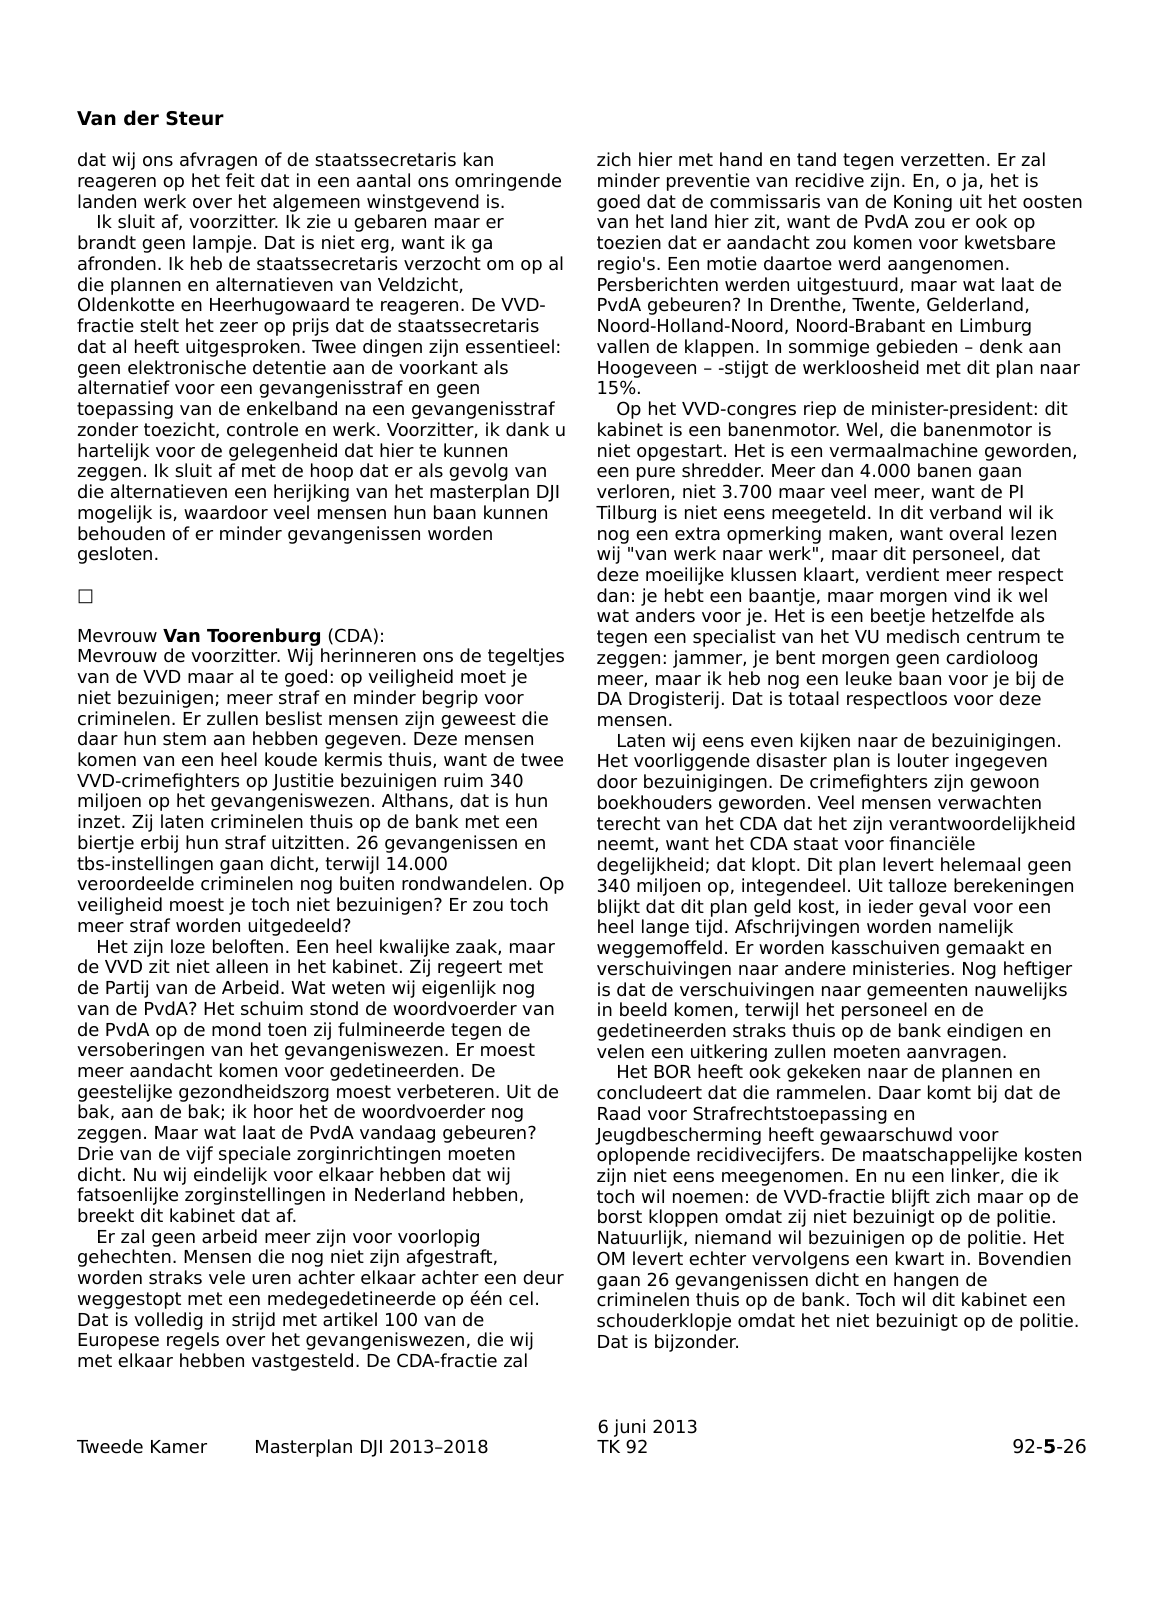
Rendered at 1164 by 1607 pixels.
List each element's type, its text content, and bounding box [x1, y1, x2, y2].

text Er zal geen arbeid meer zijn voor voorlopig gehechten. Mensen die nog niet zijn afgestraft, worden straks vele uren achter elkaar achter een deur weggestopt met een medegedetineerde op één cel. Dat is volledig in strijd met artikel 100 van de Europese regels over het gevangeniswezen, die wij met elkaar hebben vastgesteld. De CDA-fractie zal [77, 1227, 567, 1372]
text Het BOR heeft ook gekeken naar de plannen en concludeert dat die rammelen. Daar komt bij dat de Raad voor Strafrechtstoepassing en Jeugdbescherming heeft gewaarschuwd voor oplopende recidivecijfers. De maatschappelijke kosten zijn niet eens meegenomen. En nu een linker, die ik toch wil noemen: de VVD-fractie blijft zich maar op de borst kloppen omdat zij niet bezuinigt op de politie. Natuurlijk, niemand wil bezuinigen op de politie. Het OM levert echter vervolgens een kwart in. Bovendien gaan 26 gevangenissen dicht en hangen de criminelen thuis op de bank. Toch wil dit kabinet een schouderklopje omdat het niet bezuinigt op de politie. Dat is bijzonder. [596, 1062, 1087, 1352]
text Mevrouw de voorzitter. Wij herinneren ons de tegeltjes van de VVD maar al te goed: op veiligheid moet je niet bezuinigen; meer straf en minder begrip voor criminelen. Er zullen beslist mensen zijn geweest die daar hun stem aan hebben gegeven. Deze mensen komen van een heel koude kermis thuis, want de twee VVD-crimefighters op Justitie bezuinigen ruim 340 miljoen op het gevangeniswezen. Althans, dat is hun inzet. Zij laten criminelen thuis op de bank met een biertje erbij hun straf uitzitten. 26 gevangenissen en tbs-instellingen gaan dicht, terwijl 14.000 veroordeelde criminelen nog buiten rondwandelen. Op veiligheid moest je toch niet bezuinigen? Er zou toch meer straf worden uitgedeeld? [77, 646, 567, 936]
text Ik sluit af, voorzitter. Ik zie u gebaren maar er brandt geen lampje. Dat is niet erg, want ik ga afronden. Ik heb de staatssecretaris verzocht om op al die plannen en alternatieven van Veldzicht, Oldenkotte en Heerhugowaard te reageren. De VVD-fractie stelt het zeer op prijs dat de staatssecretaris dat al heeft uitgesproken. Twee dingen zijn essentieel: geen elektronische detentie aan de voorkant als alternatief voor een gevangenisstraf en geen toepassing van de enkelband na een gevangenisstraf zonder toezicht, controle en werk. Voorzitter, ik dank u hartelijk voor de gelegenheid dat hier te kunnen zeggen. Ik sluit af met de hoop dat er als gevolg van die alternatieven een herijking van het masterplan DJI mogelijk is, waardoor veel mensen hun baan kunnen behouden of er minder gevangenissen worden gesloten. [77, 212, 567, 565]
text Laten wij eens even kijken naar de bezuinigingen. Het voorliggende disaster plan is louter ingegeven door bezuinigingen. De crimefighters zijn gewoon boekhouders geworden. Veel mensen verwachten terecht van het CDA dat het zijn verantwoordelijkheid neemt, want het CDA staat voor financiële degelijkheid; dat klopt. Dit plan levert helemaal geen 340 miljoen op, integendeel. Uit talloze berekeningen blijkt dat dit plan geld kost, in ieder geval voor een heel lange tijd. Afschrijvingen worden namelijk weggemoffeld. Er worden kasschuiven gemaakt en verschuivingen naar andere ministeries. Nog heftiger is dat de verschuivingen naar gemeenten nauwelijks in beeld komen, terwijl het personeel en de gedetineerden straks thuis op de bank eindigen en velen een uitkering zullen moeten aanvragen. [596, 731, 1087, 1062]
text dat wij ons afvragen of de staatssecretaris kan reageren op het feit dat in een aantal ons omringende landen werk over het algemeen winstgevend is. [77, 150, 567, 212]
text zich hier met hand en tand tegen verzetten. Er zal minder preventie van recidive zijn. En, o ja, het is goed dat de commissaris van de Koning uit het oosten van het land hier zit, want de PvdA zou er ook op toezien dat er aandacht zou komen voor kwetsbare regio's. Een motie daartoe werd aangenomen. Persberichten werden uitgestuurd, maar wat laat de PvdA gebeuren? In Drenthe, Twente, Gelderland, Noord-Holland-Noord, Noord-Brabant en Limburg vallen de klappen. In sommige gebieden – denk aan Hoogeveen – -stijgt de werkloosheid met dit plan naar 15%. [596, 150, 1087, 399]
text Mevrouw Van Toorenburg (CDA): [77, 626, 567, 646]
text Op het VVD-congres riep de minister-president: dit kabinet is een banenmotor. Wel, die banenmotor is niet opgestart. Het is een vermaalmachine geworden, een pure shredder. Meer dan 4.000 banen gaan verloren, niet 3.700 maar veel meer, want de PI Tilburg is niet eens meegeteld. In dit verband wil ik nog een extra opmerking maken, want overal lezen wij "van werk naar werk", maar dit personeel, dat deze moeilijke klussen klaart, verdient meer respect dan: je hebt een baantje, maar morgen vind ik wel wat anders voor je. Het is een beetje hetzelfde als tegen een specialist van het VU medisch centrum te zeggen: jammer, je bent morgen geen cardioloog meer, maar ik heb nog een leuke baan voor je bij de DA Drogisterij. Dat is totaal respectloos voor deze mensen. [596, 399, 1087, 731]
text □ [77, 585, 567, 606]
text Het zijn loze beloften. Een heel kwalijke zaak, maar de VVD zit niet alleen in het kabinet. Zij regeert met de Partij van de Arbeid. Wat weten wij eigenlijk nog van de PvdA? Het schuim stond de woordvoerder van de PvdA op de mond toen zij fulmineerde tegen de versoberingen van het gevangeniswezen. Er moest meer aandacht komen voor gedetineerden. De geestelijke gezondheidszorg moest verbeteren. Uit de bak, aan de bak; ik hoor het de woordvoerder nog zeggen. Maar wat laat de PvdA vandaag gebeuren? Drie van de vijf speciale zorginrichtingen moeten dicht. Nu wij eindelijk voor elkaar hebben dat wij fatsoenlijke zorginstellingen in Nederland hebben, breekt dit kabinet dat af. [77, 936, 567, 1227]
